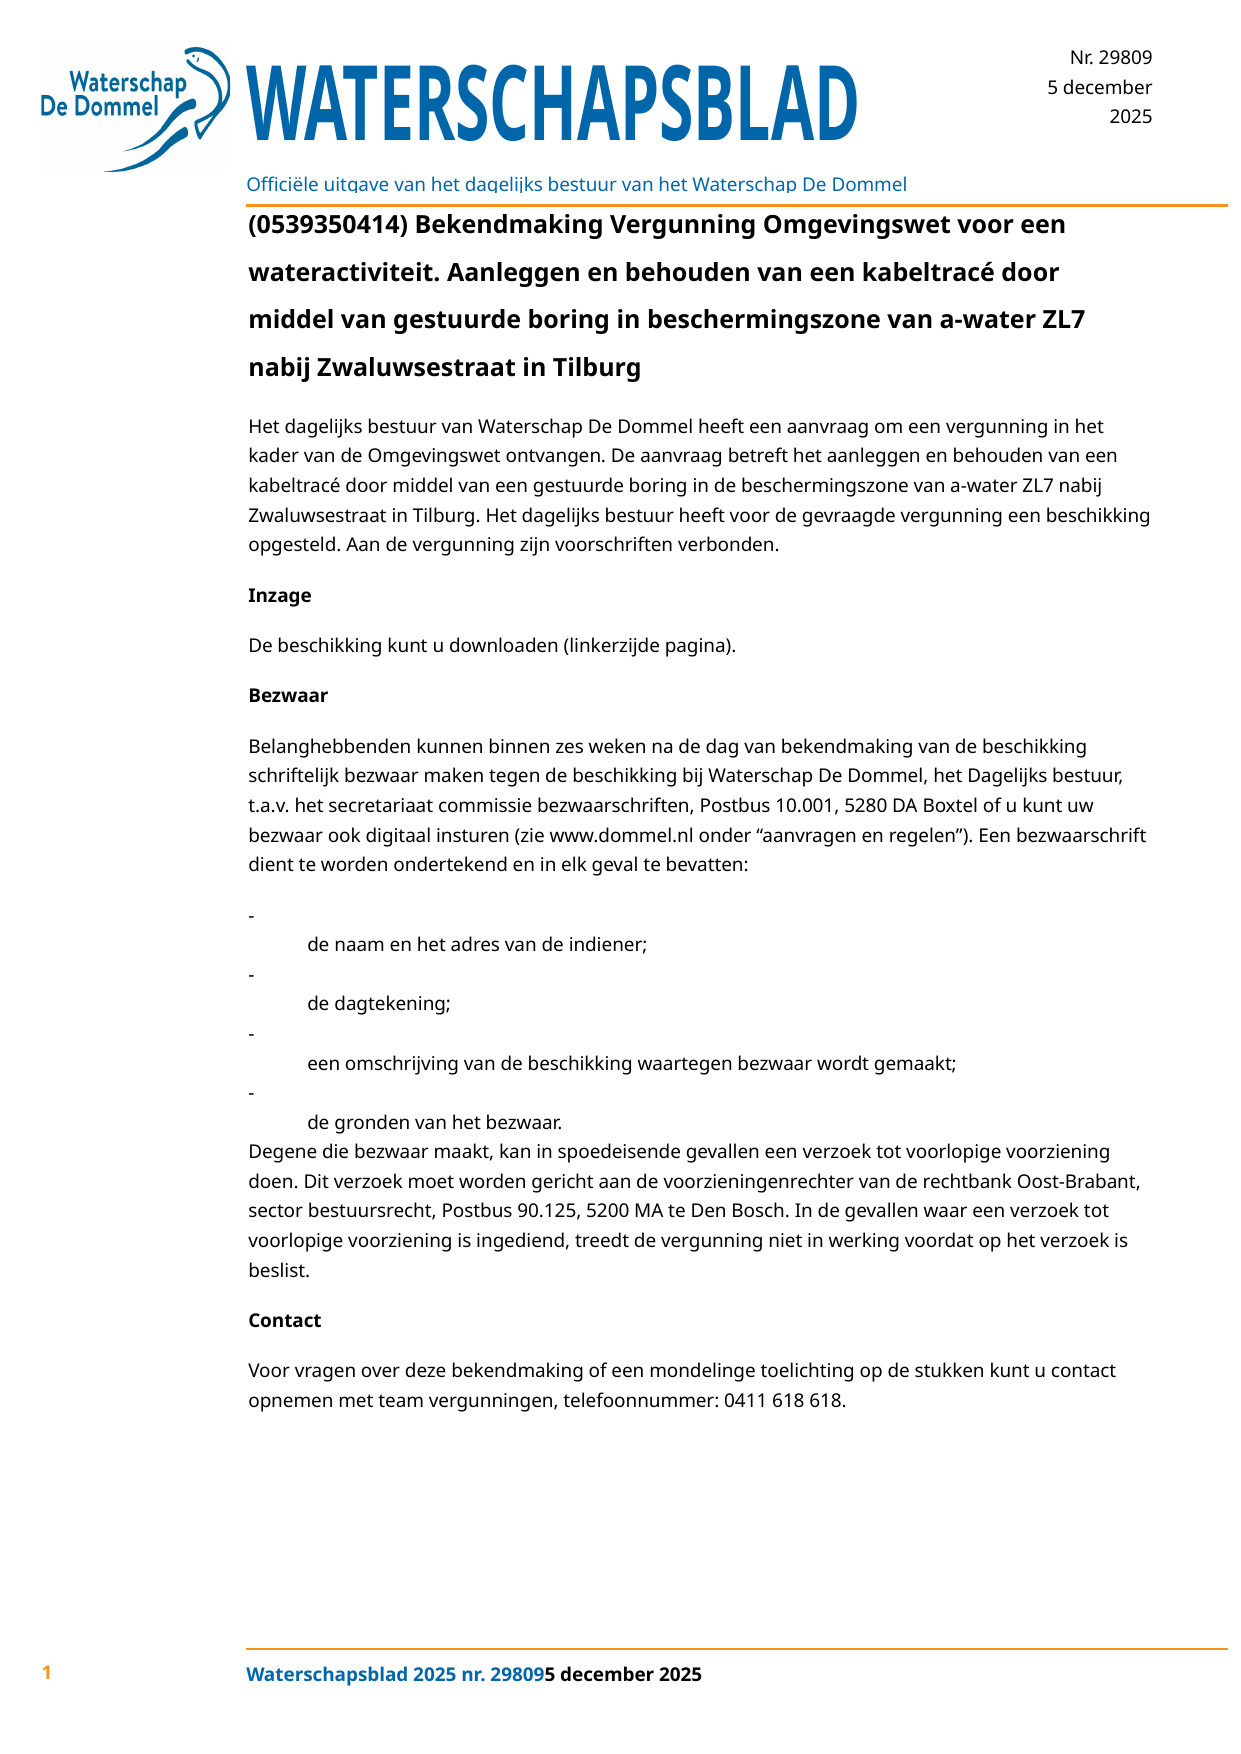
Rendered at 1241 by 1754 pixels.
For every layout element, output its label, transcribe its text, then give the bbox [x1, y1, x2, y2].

text (0539350414) Bekendmaking Vergunning Omgevingswet voor een wateractiviteit. Aanleggen en behouden van een kabeltracé door middel van gestuurde boring in beschermingszone van a-water ZL7 nabij Zwaluwsestraat in Tilburg [248, 207, 1152, 384]
list een omschrijving van de beschikking waartegen bezwaar wordt gemaakt; [248, 1050, 1152, 1076]
picture [204, 47, 231, 76]
picture [41, 47, 231, 172]
text Inzage [248, 582, 1152, 608]
text Degene die bezwaar maakt, kan in spoedeisende gevallen een verzoek tot voorlopige voorziening doen. Dit verzoek moet worden gericht aan de voorzieningenrechter van de rechtbank Oost-Brabant, sector bestuursrecht, Postbus 90.125, 5200 MA te Den Bosch. In de gevallen waar een verzoek tot voorlopige voorziening is ingediend, treedt de vergunning niet in werking voordat op het verzoek is beslist. [248, 1138, 1152, 1283]
text Bezwaar [248, 683, 1152, 708]
list de naam en het adres van de indiener; [248, 931, 1152, 957]
text Voor vragen over deze bekendmaking of een mondelinge toelichting op de stukken kunt u contact opnemen met team vergunningen, telefoonnummer: 0411 618 618. [248, 1358, 1152, 1413]
picture [198, 118, 210, 131]
list de dagtekening; [248, 991, 1152, 1016]
picture [45, 99, 51, 111]
text Belanghebbenden kunnen binnen zes weken na de dag van bekendmaking van de beschikking schriftelijk bezwaar maken tegen de beschikking bij Waterschap De Dommel, het Dagelijks bestuur, t.a.v. het secretariaat commissie bezwaarschriften, Postbus 10.001, 5280 DA Boxtel of u kunt uw bezwaar ook digitaal insturen (zie www.dommel.nl onder “aanvragen en regelen”). Een bezwaarschrift dient te worden ondertekend en in elk geval te bevatten: [248, 733, 1152, 877]
text Het dagelijks bestuur van Waterschap De Dommel heeft een aanvraag om een vergunning in het kader van de Omgevingswet ontvangen. De aanvraag betreft het aanleggen en behouden van een kabeltracé door middel van een gestuurde boring in de beschermingszone van a-water ZL7 nabij Zwaluwsestraat in Tilburg. Het dagelijks bestuur heeft voor de gevraagde vergunning een beschikking opgesteld. Aan de vergunning zijn voorschriften verbonden. [248, 413, 1152, 557]
text Contact [248, 1307, 1152, 1333]
text De beschikking kunt u downloaden (linkerzijde pagina). [248, 632, 1152, 658]
list de gronden van het bezwaar. [248, 1109, 1152, 1135]
